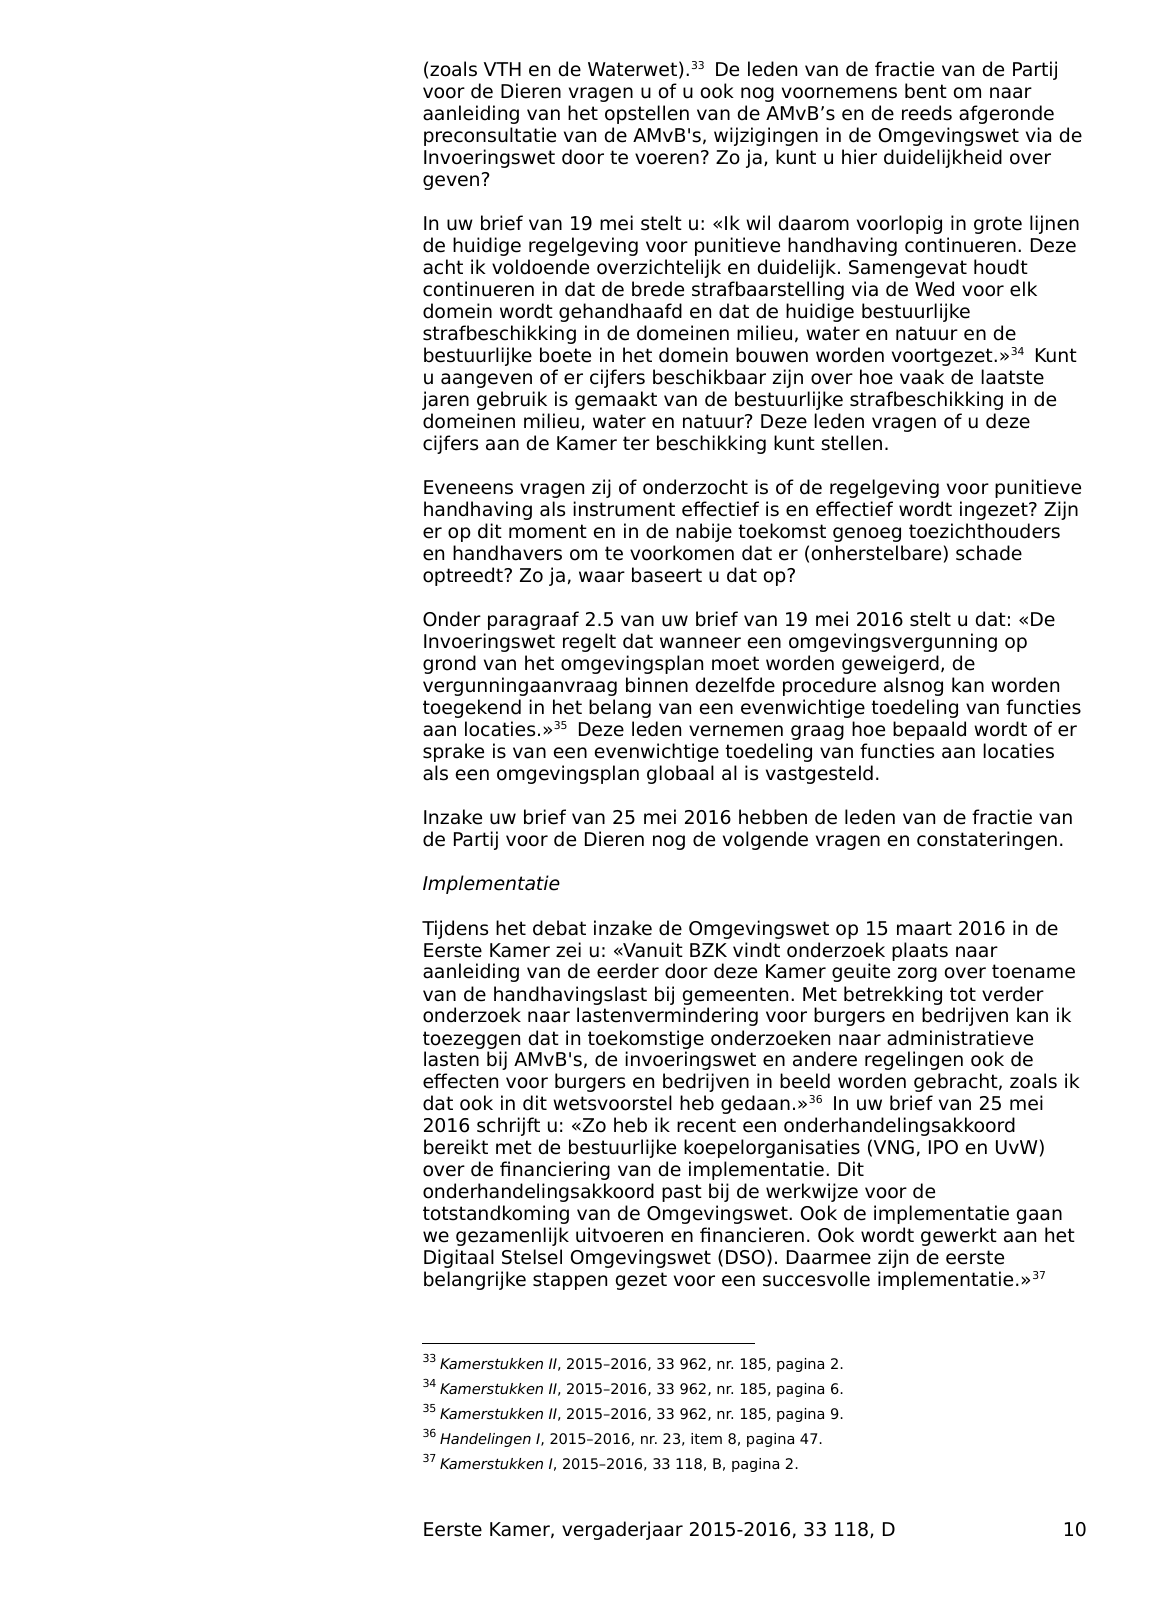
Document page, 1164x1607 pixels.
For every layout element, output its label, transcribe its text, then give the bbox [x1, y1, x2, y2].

text In uw brief van 19 mei stelt u: «Ik wil daarom voorlopig in grote lijnen de huidige regelgeving voor punitieve handhaving continueren. Deze acht ik voldoende overzichtelijk en duidelijk. Samengevat houdt continueren in dat de brede strafbaarstelling via de Wed voor elk domein wordt gehandhaafd en dat de huidige bestuurlijke strafbeschikking in de domeinen milieu, water en natuur en de bestuurlijke boete in het domein bouwen worden voortgezet.» Kunt u aangeven of er cijfers beschikbaar zijn over hoe vaak de laatste jaren gebruik is gemaakt van de bestuurlijke strafbeschikking in de domeinen milieu, water en natuur? Deze leden vragen of u deze cijfers aan de Kamer ter beschikking kunt stellen. [422, 213, 1087, 455]
subtitle Implementatie [422, 873, 1087, 895]
text Eveneens vragen zij of onderzocht is of de regelgeving voor punitieve handhaving als instrument effectief is en effectief wordt ingezet? Zijn er op dit moment en in de nabije toekomst genoeg toezichthouders en handhavers om te voorkomen dat er (onherstelbare) schade optreedt? Zo ja, waar baseert u dat op? [422, 477, 1087, 587]
text Tijdens het debat inzake de Omgevingswet op 15 maart 2016 in de Eerste Kamer zei u: «Vanuit BZK vindt onderzoek plaats naar aanleiding van de eerder door deze Kamer geuite zorg over toename van de handhavingslast bij gemeenten. Met betrekking tot verder onderzoek naar lastenvermindering voor burgers en bedrijven kan ik toezeggen dat in toekomstige onderzoeken naar administratieve lasten bij AMvB's, de invoeringswet en andere regelingen ook de effecten voor burgers en bedrijven in beeld worden gebracht, zoals ik dat ook in dit wetsvoorstel heb gedaan.» In uw brief van 25 mei 2016 schrijft u: «Zo heb ik recent een onderhandelingsakkoord bereikt met de bestuurlijke koepelorganisaties (VNG, IPO en UvW) over de financiering van de implementatie. Dit onderhandelingsakkoord past bij de werkwijze voor de totstandkoming van de Omgevingswet. Ook de implementatie gaan we gezamenlijk uitvoeren en financieren. Ook wordt gewerkt aan het Digitaal Stelsel Omgevingswet (DSO). Daarmee zijn de eerste belangrijke stappen gezet voor een succesvolle implementatie.» [422, 917, 1087, 1291]
text Inzake uw brief van 25 mei 2016 hebben de leden van de fractie van de Partij voor de Dieren nog de volgende vragen en constateringen. [422, 807, 1087, 851]
text Kamerstukken II, 2015–2016, 33 962, nr. 185, pagina 9. [422, 1402, 1087, 1424]
text Kamerstukken I, 2015–2016, 33 118, B, pagina 2. [422, 1452, 1087, 1474]
text Kamerstukken II, 2015–2016, 33 962, nr. 185, pagina 2. [422, 1352, 1087, 1374]
text (zoals VTH en de Waterwet). De leden van de fractie van de Partij voor de Dieren vragen u of u ook nog voornemens bent om naar aanleiding van het opstellen van de AMvB’s en de reeds afgeronde preconsultatie van de AMvB's, wijzigingen in de Omgevingswet via de Invoeringswet door te voeren? Zo ja, kunt u hier duidelijkheid over geven? [422, 59, 1087, 191]
text Kamerstukken II, 2015–2016, 33 962, nr. 185, pagina 6. [422, 1377, 1087, 1399]
text Handelingen I, 2015–2016, nr. 23, item 8, pagina 47. [422, 1427, 1087, 1449]
text Onder paragraaf 2.5 van uw brief van 19 mei 2016 stelt u dat: «De Invoeringswet regelt dat wanneer een omgevingsvergunning op grond van het omgevingsplan moet worden geweigerd, de vergunningaanvraag binnen dezelfde procedure alsnog kan worden toegekend in het belang van een evenwichtige toedeling van functies aan locaties.» Deze leden vernemen graag hoe bepaald wordt of er sprake is van een evenwichtige toedeling van functies aan locaties als een omgevingsplan globaal al is vastgesteld. [422, 609, 1087, 785]
